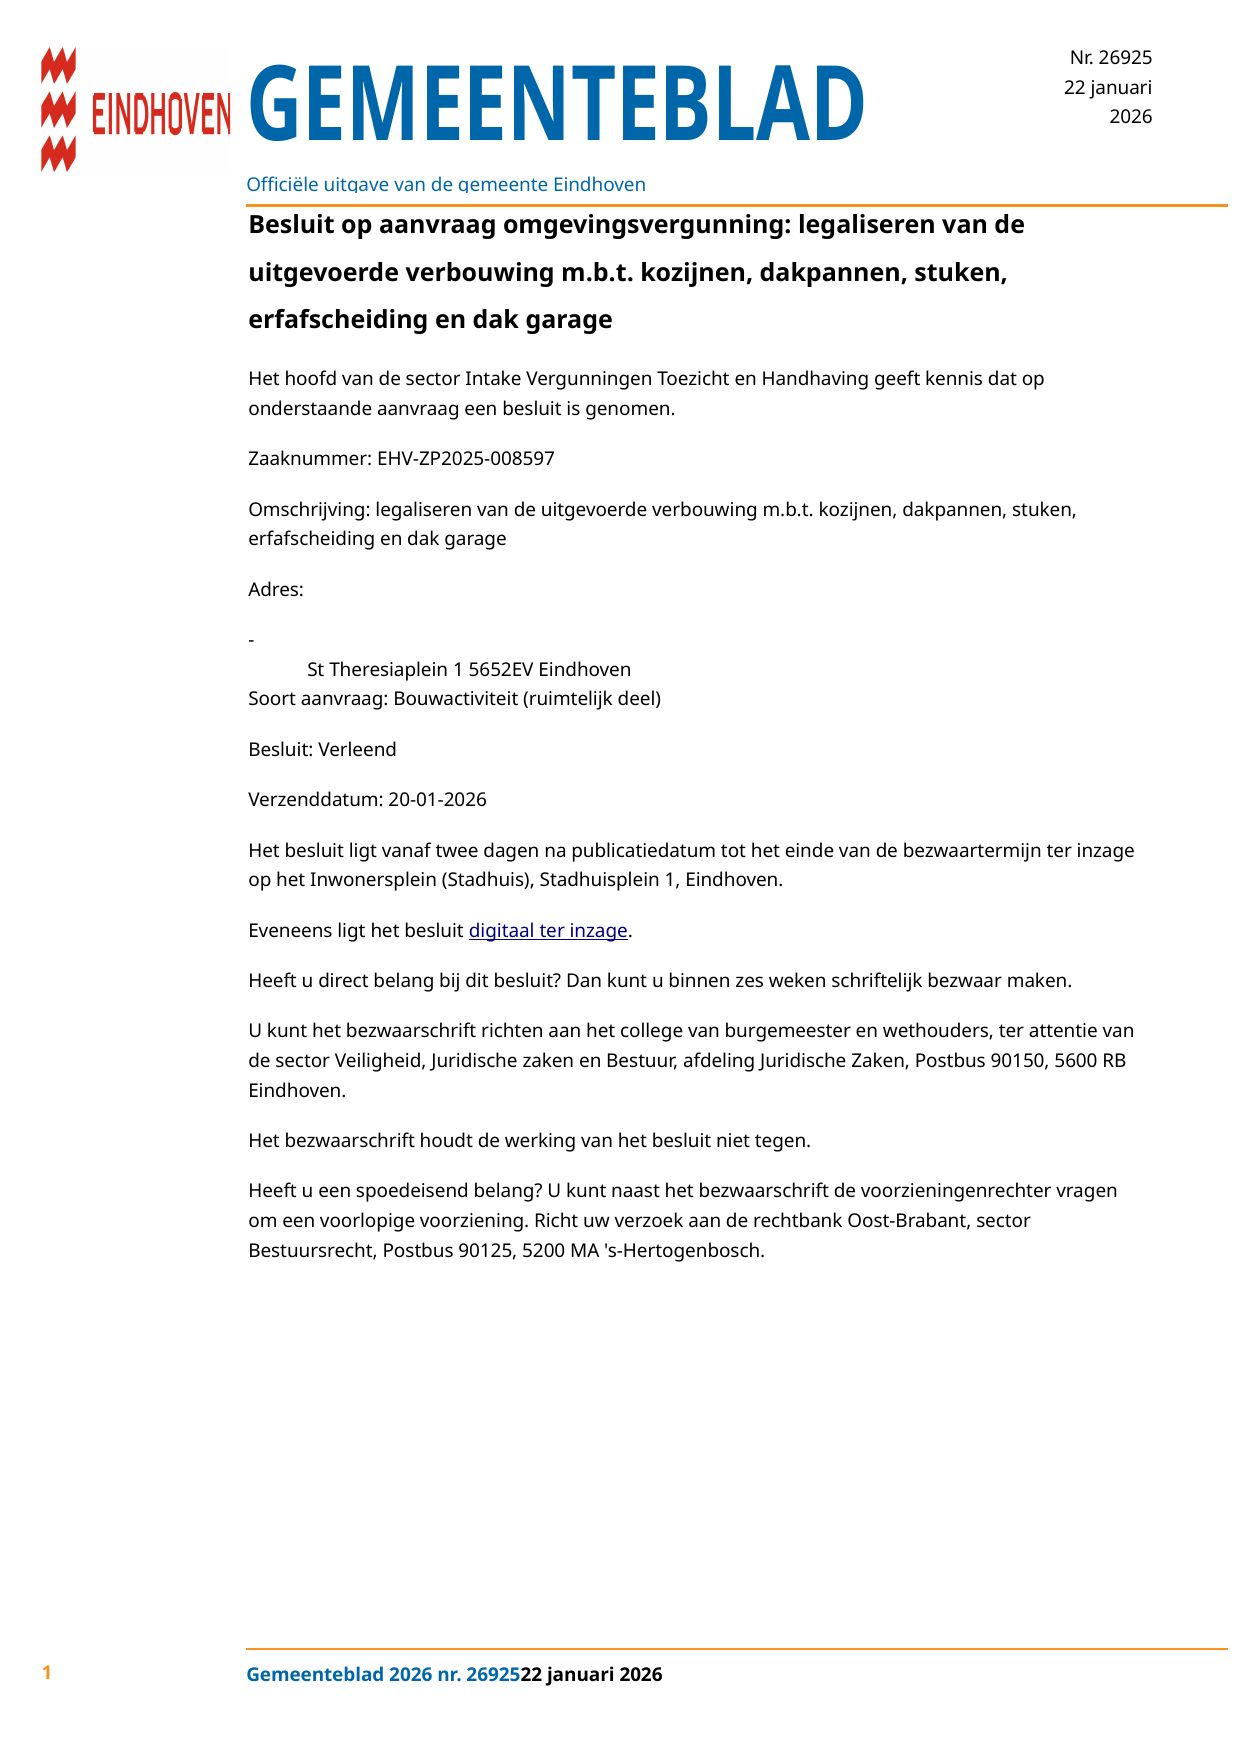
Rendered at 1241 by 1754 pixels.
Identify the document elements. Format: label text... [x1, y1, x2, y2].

text Het besluit ligt vanaf twee dagen na publicatiedatum tot het einde van de bezwaartermijn ter inzage op het Inwonersplein (Stadhuis), Stadhuisplein 1, Eindhoven. [248, 837, 1152, 892]
text Omschrijving: legaliseren van de uitgevoerde verbouwing m.b.t. kozijnen, dakpannen, stuken, erfafscheiding en dak garage [248, 496, 1152, 551]
text Soort aanvraag: Bouwactiviteit (ruimtelijk deel) [248, 686, 1152, 711]
text Eveneens ligt het besluit digitaal ter inzage. [248, 917, 1152, 942]
text Zaaknummer: EHV-ZP2025-008597 [248, 446, 1152, 471]
text Besluit op aanvraag omgevingsvergunning: legaliseren van de uitgevoerde verbouwing m.b.t. kozijnen, dakpannen, stuken, erfafscheiding en dak garage [248, 207, 1152, 336]
list St Theresiaplein 1 5652EV Eindhoven [248, 656, 1152, 682]
text Het hoofd van de sector Intake Vergunningen Toezicht en Handhaving geeft kennis dat op onderstaande aanvraag een besluit is genomen. [248, 366, 1152, 421]
text Verzenddatum: 20-01-2026 [248, 786, 1152, 812]
text Besluit: Verleend [248, 736, 1152, 762]
text U kunt het bezwaarschrift richten aan het college van burgemeester en wethouders, ter attentie van de sector Veiligheid, Juridische zaken en Bestuur, afdeling Juridische Zaken, Postbus 90150, 5600 RB Eindhoven. [248, 1018, 1152, 1102]
text Heeft u direct belang bij dit besluit? Dan kunt u binnen zes weken schriftelijk bezwaar maken. [248, 967, 1152, 993]
picture [41, 47, 231, 172]
text Het bezwaarschrift houdt de werking van het besluit niet tegen. [248, 1127, 1152, 1153]
text Heeft u een spoedeisend belang? U kunt naast het bezwaarschrift de voorzieningenrechter vragen om een voorlopige voorziening. Richt uw verzoek aan de rechtbank Oost-Brabant, sector Bestuursrecht, Postbus 90125, 5200 MA 's-Hertogenbosch. [248, 1178, 1152, 1262]
text Adres: [248, 576, 1152, 602]
